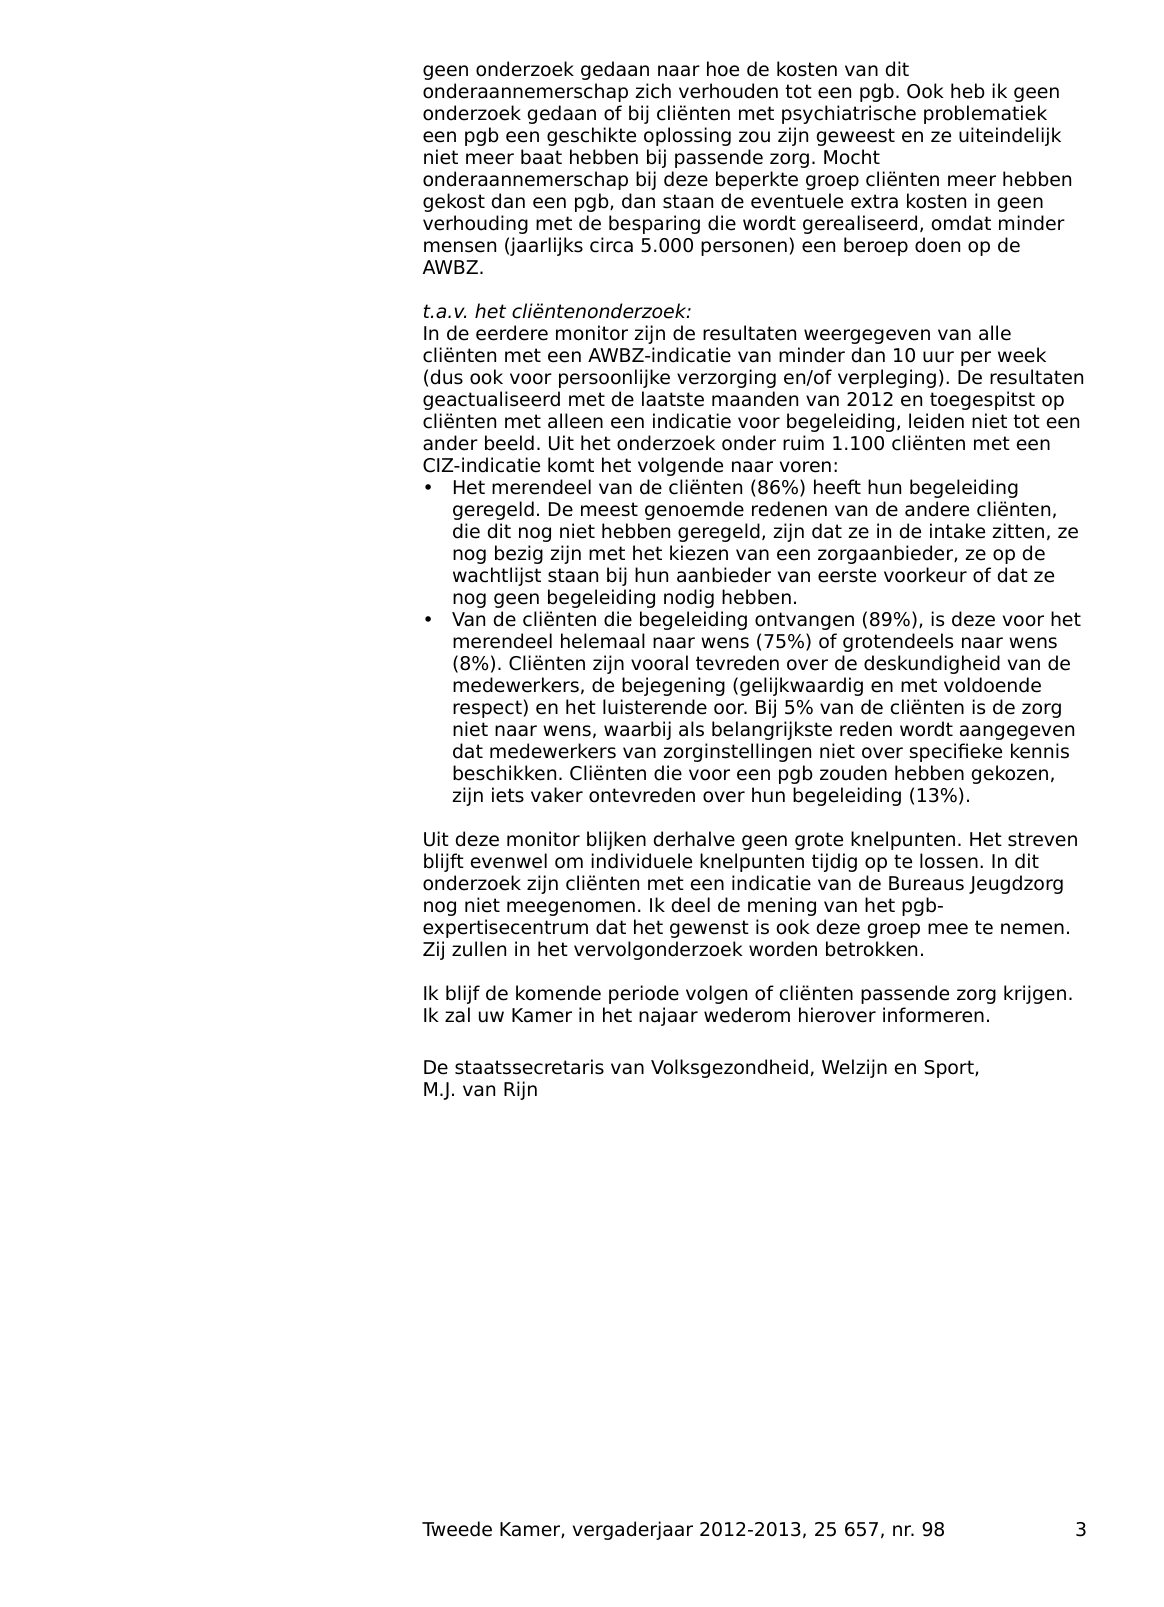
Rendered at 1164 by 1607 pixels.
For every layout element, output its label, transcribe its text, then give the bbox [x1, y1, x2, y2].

text • Het merendeel van de cliënten (86%) heeft hun begeleiding geregeld. De meest genoemde redenen van de andere cliënten, die dit nog niet hebben geregeld, zijn dat ze in de intake zitten, ze nog bezig zijn met het kiezen van een zorgaanbieder, ze op de wachtlijst staan bij hun aanbieder van eerste voorkeur of dat ze nog geen begeleiding nodig hebben. [422, 477, 1087, 609]
text geen onderzoek gedaan naar hoe de kosten van dit onderaannemerschap zich verhouden tot een pgb. Ook heb ik geen onderzoek gedaan of bij cliënten met psychiatrische problematiek een pgb een geschikte oplossing zou zijn geweest en ze uiteindelijk niet meer baat hebben bij passende zorg. Mocht onderaannemerschap bij deze beperkte groep cliënten meer hebben gekost dan een pgb, dan staan de eventuele extra kosten in geen verhouding met de besparing die wordt gerealiseerd, omdat minder mensen (jaarlijks circa 5.000 personen) een beroep doen op de AWBZ. [422, 59, 1087, 279]
subtitle t.a.v. het cliëntenonderzoek: [422, 301, 1087, 323]
text De staatssecretaris van Volksgezondheid, Welzijn en Sport, M.J. van Rijn [422, 1057, 1087, 1101]
text In de eerdere monitor zijn de resultaten weergegeven van alle cliënten met een AWBZ-indicatie van minder dan 10 uur per week (dus ook voor persoonlijke verzorging en/of verpleging). De resultaten geactualiseerd met de laatste maanden van 2012 en toegespitst op cliënten met alleen een indicatie voor begeleiding, leiden niet tot een ander beeld. Uit het onderzoek onder ruim 1.100 cliënten met een CIZ-indicatie komt het volgende naar voren: [422, 323, 1087, 477]
text Uit deze monitor blijken derhalve geen grote knelpunten. Het streven blijft evenwel om individuele knelpunten tijdig op te lossen. In dit onderzoek zijn cliënten met een indicatie van de Bureaus Jeugdzorg nog niet meegenomen. Ik deel de mening van het pgb-expertisecentrum dat het gewenst is ook deze groep mee te nemen. Zij zullen in het vervolgonderzoek worden betrokken. [422, 829, 1087, 961]
text • Van de cliënten die begeleiding ontvangen (89%), is deze voor het merendeel helemaal naar wens (75%) of grotendeels naar wens (8%). Cliënten zijn vooral tevreden over de deskundigheid van de medewerkers, de bejegening (gelijkwaardig en met voldoende respect) en het luisterende oor. Bij 5% van de cliënten is de zorg niet naar wens, waarbij als belangrijkste reden wordt aangegeven dat medewerkers van zorginstellingen niet over specifieke kennis beschikken. Cliënten die voor een pgb zouden hebben gekozen, zijn iets vaker ontevreden over hun begeleiding (13%). [422, 609, 1087, 807]
text Ik blijf de komende periode volgen of cliënten passende zorg krijgen. Ik zal uw Kamer in het najaar wederom hierover informeren. [422, 983, 1087, 1027]
